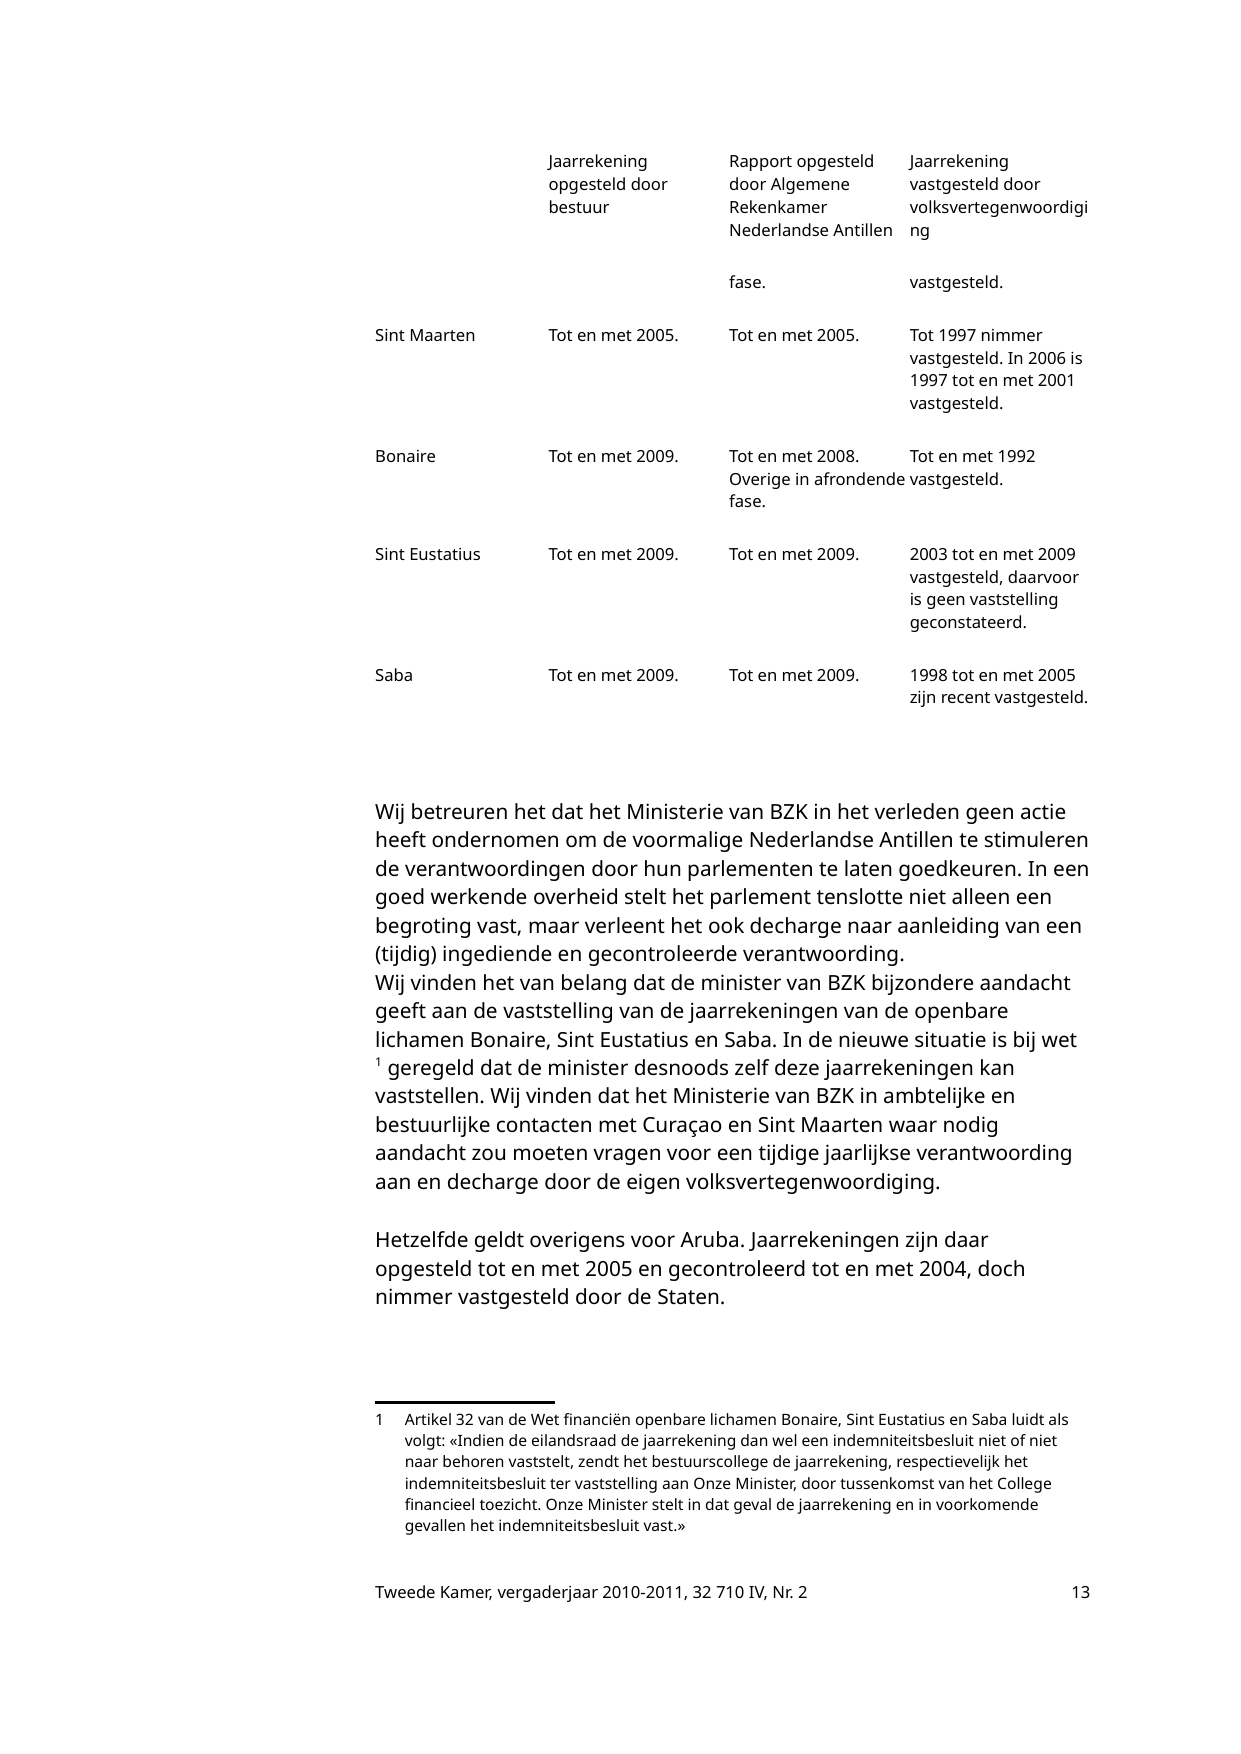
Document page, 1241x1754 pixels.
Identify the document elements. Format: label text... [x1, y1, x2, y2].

text Wij betreuren het dat het Ministerie van BZK in het verleden geen actie heeft ondernomen om de voormalige Nederlandse Antillen te stimuleren de verantwoordingen door hun parlementen te laten goedkeuren. In een goed werkende overheid stelt het parlement tenslotte niet alleen een begroting vast, maar verleent het ook decharge naar aanleiding van een (tijdig) ingediende en gecontroleerde verantwoording. [375, 797, 1090, 968]
table_cell vastgesteld. [910, 271, 1090, 323]
table_cell Saba [375, 663, 548, 739]
table_cell Sint Maarten [375, 324, 548, 444]
table_cell [548, 271, 729, 323]
table_cell Tot en met 2009. [729, 543, 909, 663]
table_cell Tot en met 2005. [548, 324, 729, 444]
table_header Jaarrekening vastgesteld door volksvertegenwoordiging [910, 150, 1090, 271]
table_cell Tot en met 2009. [729, 663, 909, 739]
table_cell fase. [729, 271, 909, 323]
text Artikel 32 van de Wet financiën openbare lichamen Bonaire, Sint Eustatius en Saba luidt als volgt: «Indien de eilandsraad de jaarrekening dan wel een indemniteitsbesluit niet of niet naar behoren vaststelt, zendt het bestuurscollege de jaarrekening, respectievelijk het indemniteitsbesluit ter vaststelling aan Onze Minister, door tussenkomst van het College financieel toezicht. Onze Minister stelt in dat geval de jaarrekening en in voorkomende gevallen het indemniteitsbesluit vast.» [375, 1337, 1090, 1536]
table_cell Bonaire [375, 444, 548, 542]
table_cell Sint Eustatius [375, 543, 548, 663]
table_cell Tot en met 1992 vastgesteld. [910, 444, 1090, 542]
table_cell Tot en met 2009. [548, 543, 729, 663]
text Wij vinden het van belang dat de minister van BZK bijzondere aandacht geeft aan de vaststelling van de jaarrekeningen van de openbare lichamen Bonaire, Sint Eustatius en Saba. In de nieuwe situatie is bij wet geregeld dat de minister desnoods zelf deze jaarrekeningen kan vaststellen. Wij vinden dat het Ministerie van BZK in ambtelijke en bestuurlijke contacten met Curaçao en Sint Maarten waar nodig aandacht zou moeten vragen voor een tijdige jaarlijkse verantwoording aan en decharge door de eigen volksvertegenwoordiging. [375, 968, 1090, 1195]
table_cell Tot en met 2009. [548, 663, 729, 739]
table_cell Tot 1997 nimmer vastgesteld. In 2006 is 1997 tot en met 2001 vastgesteld. [910, 324, 1090, 444]
table_cell 2003 tot en met 2009 vastgesteld, daarvoor is geen vaststelling geconstateerd. [910, 543, 1090, 663]
table_cell Tot en met 2008. Overige in afrondende fase. [729, 444, 909, 542]
table_cell Tot en met 2009. [548, 444, 729, 542]
table_header [375, 150, 548, 271]
table_header Jaarrekening opgesteld door bestuur [548, 150, 729, 271]
table_cell Tot en met 2005. [729, 324, 909, 444]
text Hetzelfde geldt overigens voor Aruba. Jaarrekeningen zijn daar opgesteld tot en met 2005 en gecontroleerd tot en met 2004, doch nimmer vastgesteld door de Staten. [375, 1225, 1090, 1311]
table_header Rapport opgesteld door Algemene Rekenkamer Nederlandse Antillen [729, 150, 909, 271]
table_cell [375, 271, 548, 323]
table_cell 1998 tot en met 2005 zijn recent vastgesteld. [910, 663, 1090, 739]
